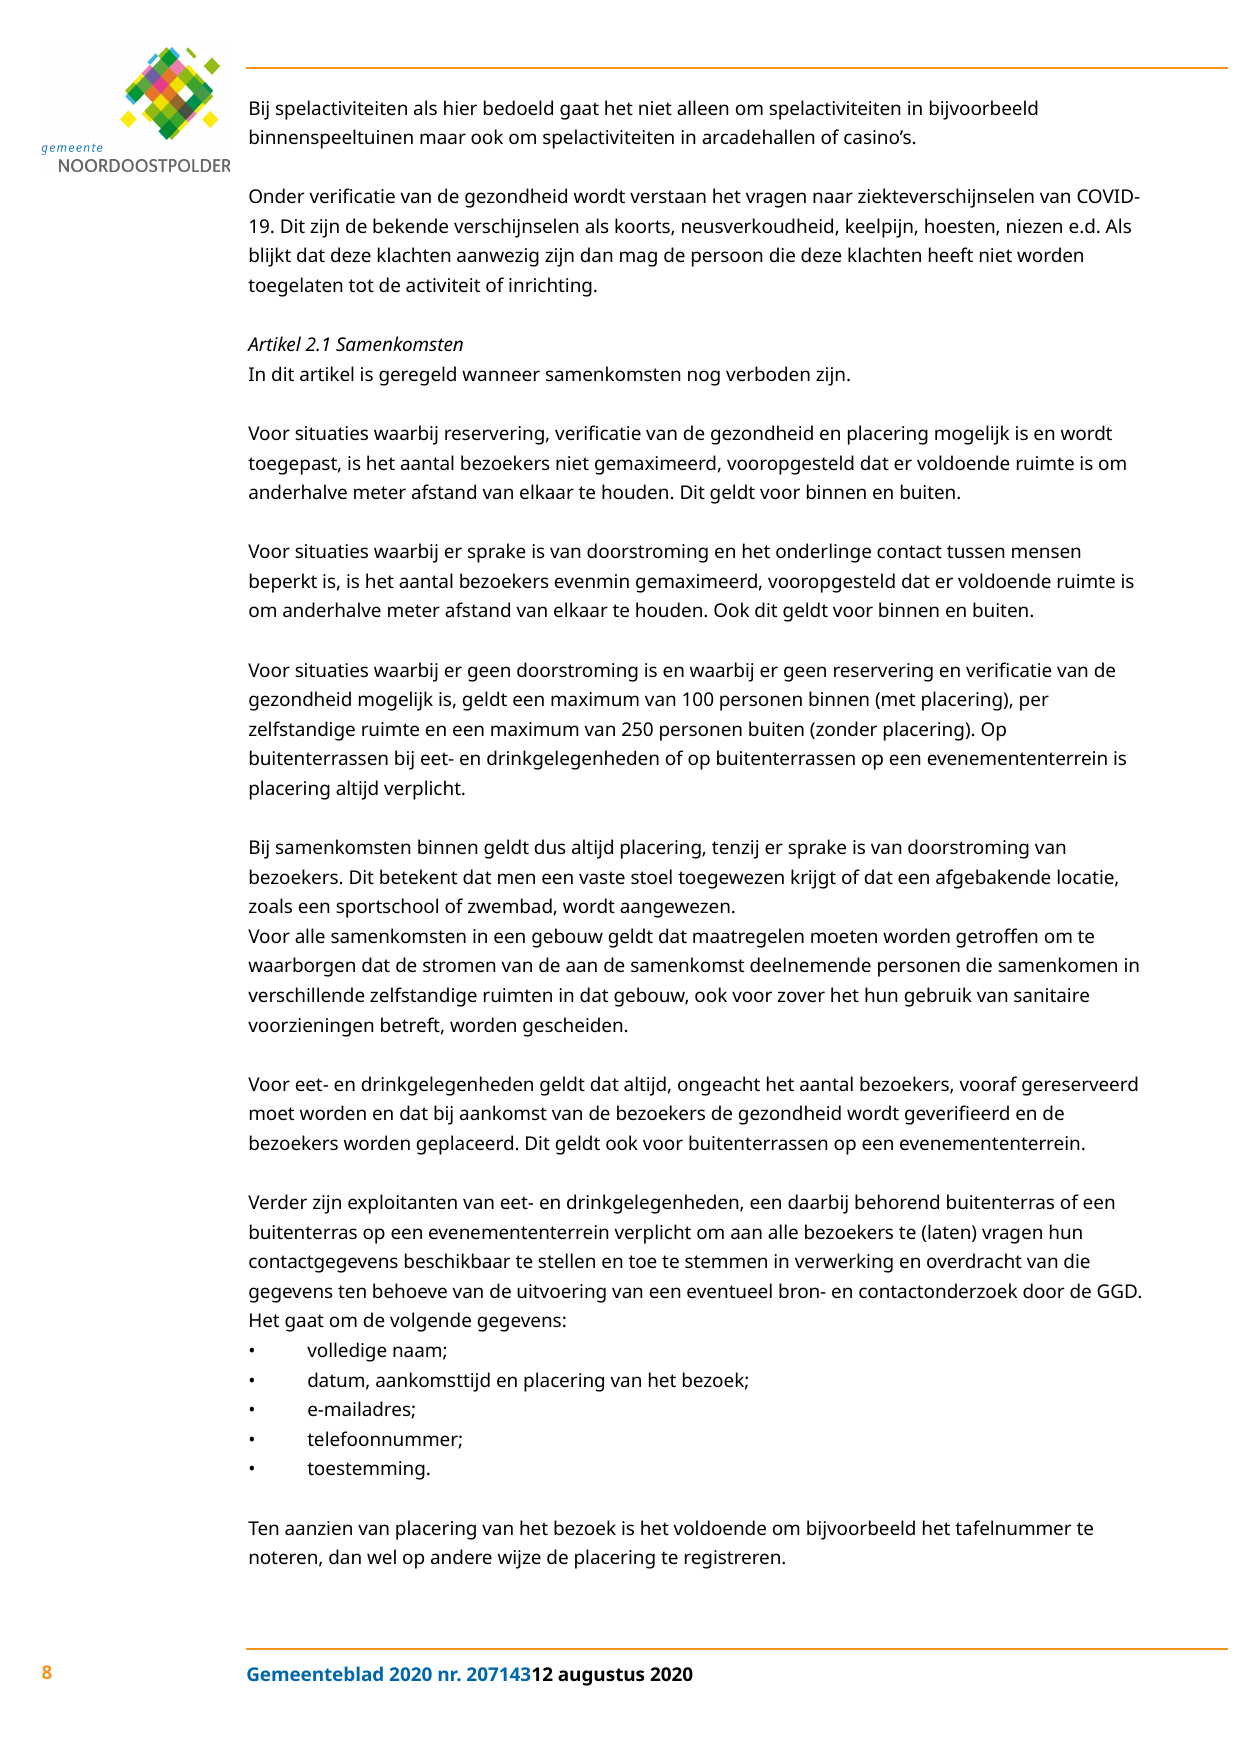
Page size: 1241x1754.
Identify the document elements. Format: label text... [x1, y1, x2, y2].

picture [41, 47, 231, 172]
text Voor situaties waarbij reservering, verificatie van de gezondheid en placering mogelijk is en wordt toegepast, is het aantal bezoekers niet gemaximeerd, vooropgesteld dat er voldoende ruimte is om anderhalve meter afstand van elkaar te houden. Dit geldt voor binnen en buiten. [248, 420, 1152, 505]
text Voor situaties waarbij er sprake is van doorstroming en het onderlinge contact tussen mensen beperkt is, is het aantal bezoekers evenmin gemaximeerd, vooropgesteld dat er voldoende ruimte is om anderhalve meter afstand van elkaar te houden. Ook dit geldt voor binnen en buiten. [248, 538, 1152, 623]
text Bij spelactiviteiten als hier bedoeld gaat het niet alleen om spelactiviteiten in bijvoorbeeld binnenspeeltuinen maar ook om spelactiviteiten in arcadehallen of casino’s. [248, 95, 1152, 150]
text Onder verificatie van de gezondheid wordt verstaan het vragen naar ziekteverschijnselen van COVID-19. Dit zijn de bekende verschijnselen als koorts, neusverkoudheid, keelpijn, hoesten, niezen e.d. Als blijkt dat deze klachten aanwezig zijn dan mag de persoon die deze klachten heeft niet worden toegelaten tot de activiteit of inrichting. [248, 183, 1152, 298]
text In dit artikel is geregeld wanneer samenkomsten nog verboden zijn. [248, 361, 1152, 387]
list datum, aankomsttijd en placering van het bezoek; [248, 1367, 1152, 1393]
text Voor alle samenkomsten in een gebouw geldt dat maatregelen moeten worden getroffen om te waarborgen dat de stromen van de aan de samenkomst deelnemende personen die samenkomen in verschillende zelfstandige ruimten in dat gebouw, ook voor zover het hun gebruik van sanitaire voorzieningen betreft, worden gescheiden. [248, 923, 1152, 1038]
text Bij samenkomsten binnen geldt dus altijd placering, tenzij er sprake is van doorstroming van bezoekers. Dit betekent dat men een vaste stoel toegewezen krijgt of dat een afgebakende locatie, zoals een sportschool of zwembad, wordt aangewezen. [248, 834, 1152, 919]
list toestemming. [248, 1456, 1152, 1481]
text Artikel 2.1 Samenkomsten [248, 331, 1152, 357]
list telefoonnummer; [248, 1426, 1152, 1452]
text Voor situaties waarbij er geen doorstroming is en waarbij er geen reservering en verificatie van de gezondheid mogelijk is, geldt een maximum van 100 personen binnen (met placering), per zelfstandige ruimte en een maximum van 250 personen buiten (zonder placering). Op buitenterrassen bij eet- en drinkgelegenheden of op buitenterrassen op een evenemententerrein is placering altijd verplicht. [248, 657, 1152, 801]
list e-mailadres; [248, 1396, 1152, 1422]
text Verder zijn exploitanten van eet- en drinkgelegenheden, een daarbij behorend buitenterras of een buitenterras op een evenemententerrein verplicht om aan alle bezoekers te (laten) vragen hun contactgegevens beschikbaar te stellen en toe te stemmen in verwerking en overdracht van die gegevens ten behoeve van de uitvoering van een eventueel bron- en contactonderzoek door de GGD. Het gaat om de volgende gegevens: [248, 1189, 1152, 1333]
text Voor eet- en drinkgelegenheden geldt dat altijd, ongeacht het aantal bezoekers, vooraf gereserveerd moet worden en dat bij aankomst van de bezoekers de gezondheid wordt geverifieerd en de bezoekers worden geplaceerd. Dit geldt ook voor buitenterrassen op een evenemententerrein. [248, 1071, 1152, 1156]
text Ten aanzien van placering van het bezoek is het voldoende om bijvoorbeeld het tafelnummer te noteren, dan wel op andere wijze de placering te registreren. [248, 1515, 1152, 1570]
list volledige naam; [248, 1337, 1152, 1363]
